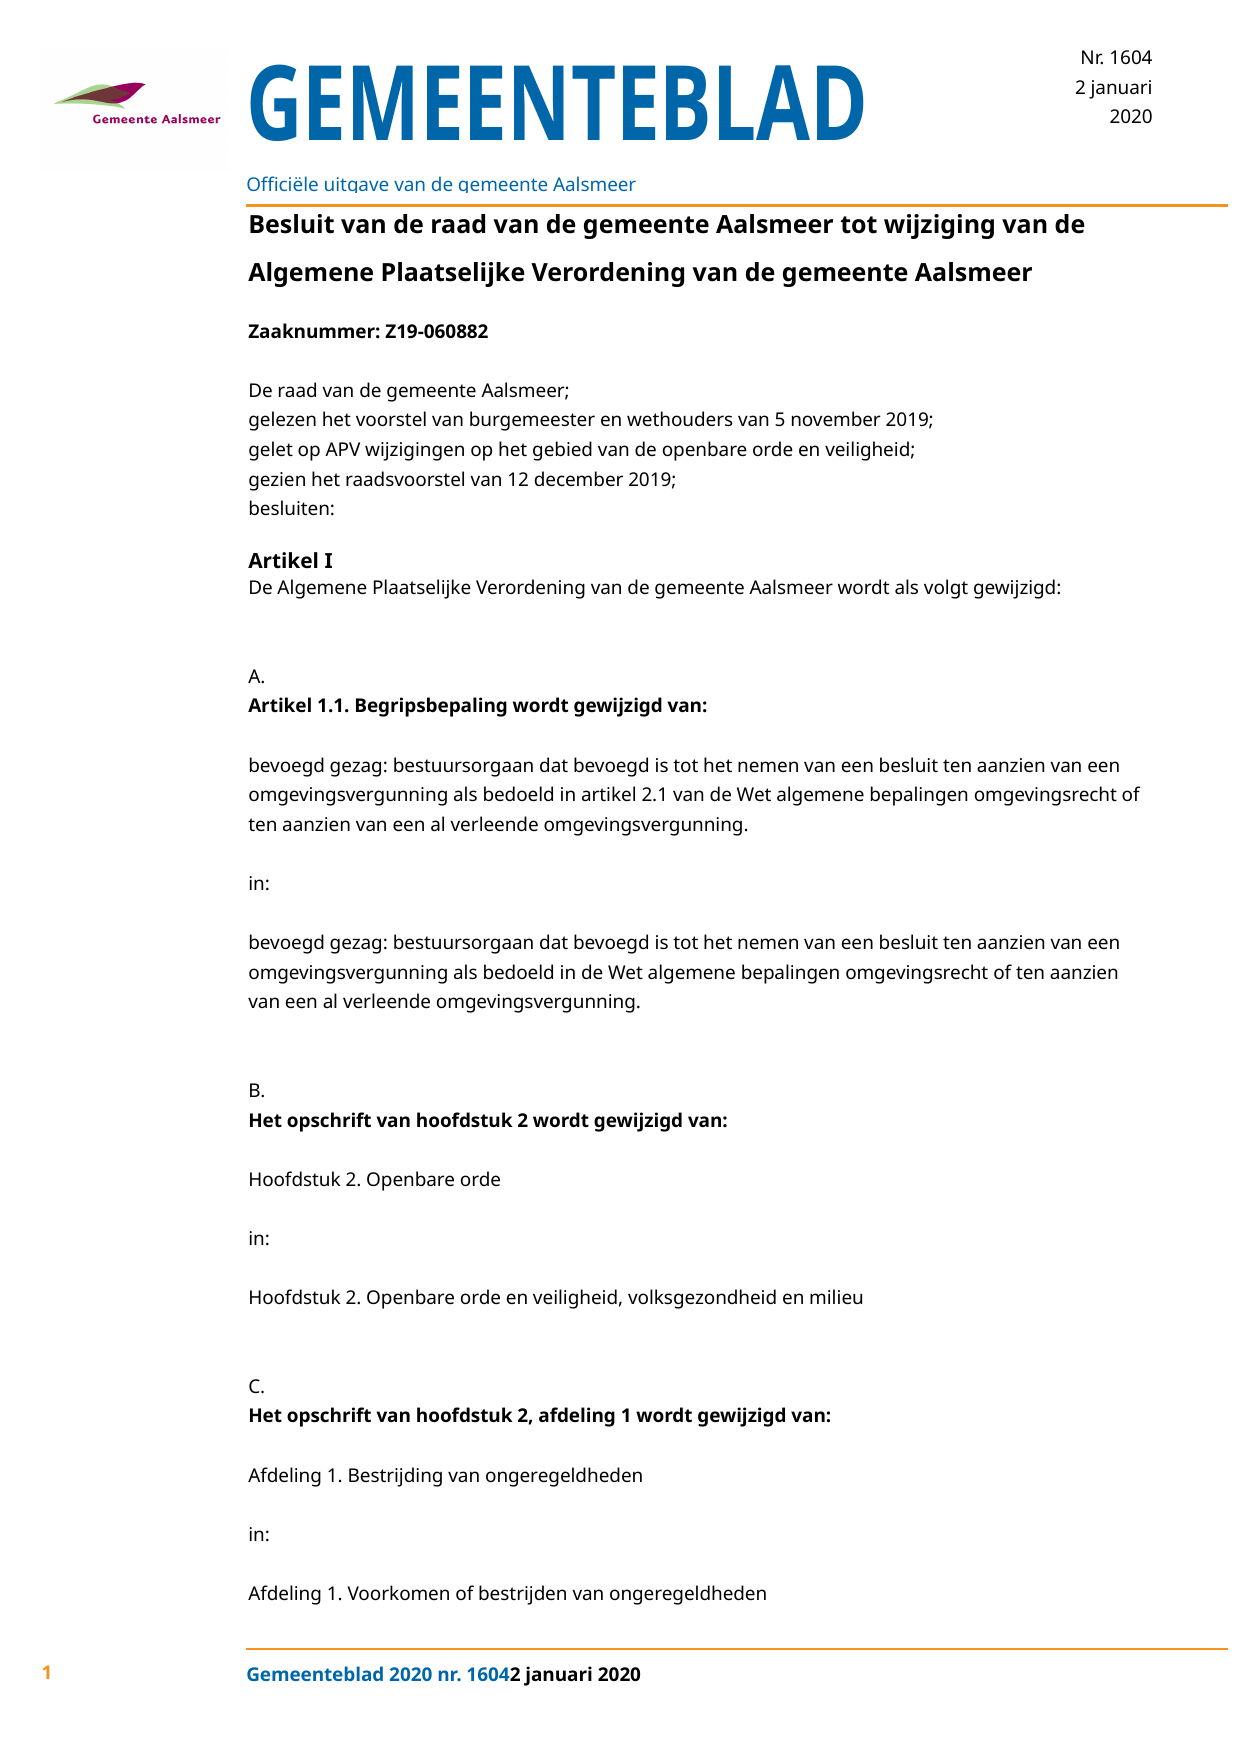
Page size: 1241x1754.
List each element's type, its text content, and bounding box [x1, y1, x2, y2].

text Afdeling 1. Voorkomen of bestrijden van ongeregeldheden [248, 1580, 1152, 1606]
text C. [248, 1373, 1152, 1399]
text in: [248, 870, 1152, 896]
picture [41, 47, 231, 172]
text Artikel 1.1. Begripsbepaling wordt gewijzigd van: [248, 693, 1152, 718]
text Hoofdstuk 2. Openbare orde en veiligheid, volksgezondheid en milieu [248, 1284, 1152, 1310]
text in: [248, 1225, 1152, 1251]
text De raad van de gemeente Aalsmeer; [248, 377, 1152, 403]
text gelet op APV wijzigingen op het gebied van de openbare orde en veiligheid; [248, 436, 1152, 462]
text bevoegd gezag: bestuursorgaan dat bevoegd is tot het nemen van een besluit ten aanzien van een omgevingsvergunning als bedoeld in artikel 2.1 van de Wet algemene bepalingen omgevingsrecht of ten aanzien van een al verleende omgevingsvergunning. [248, 752, 1152, 837]
text Het opschrift van hoofdstuk 2, afdeling 1 wordt gewijzigd van: [248, 1403, 1152, 1428]
text gezien het raadsvoorstel van 12 december 2019; [248, 466, 1152, 492]
text Artikel I [248, 546, 1152, 574]
text in: [248, 1521, 1152, 1547]
text De Algemene Plaatselijke Verordening van de gemeente Aalsmeer wordt als volgt gewijzigd: [248, 574, 1152, 600]
text B. [248, 1077, 1152, 1103]
text gelezen het voorstel van burgemeester en wethouders van 5 november 2019; [248, 407, 1152, 432]
text A. [248, 663, 1152, 689]
text Besluit van de raad van de gemeente Aalsmeer tot wijziging van de Algemene Plaatselijke Verordening van de gemeente Aalsmeer [248, 207, 1152, 288]
text besluiten: [248, 495, 1152, 521]
text Afdeling 1. Bestrijding van ongeregeldheden [248, 1462, 1152, 1487]
text bevoegd gezag: bestuursorgaan dat bevoegd is tot het nemen van een besluit ten aanzien van een omgevingsvergunning als bedoeld in de Wet algemene bepalingen omgevingsrecht of ten aanzien van een al verleende omgevingsvergunning. [248, 929, 1152, 1014]
text Het opschrift van hoofdstuk 2 wordt gewijzigd van: [248, 1107, 1152, 1132]
text Hoofdstuk 2. Openbare orde [248, 1166, 1152, 1192]
text Zaaknummer: Z19-060882 [248, 318, 1152, 344]
